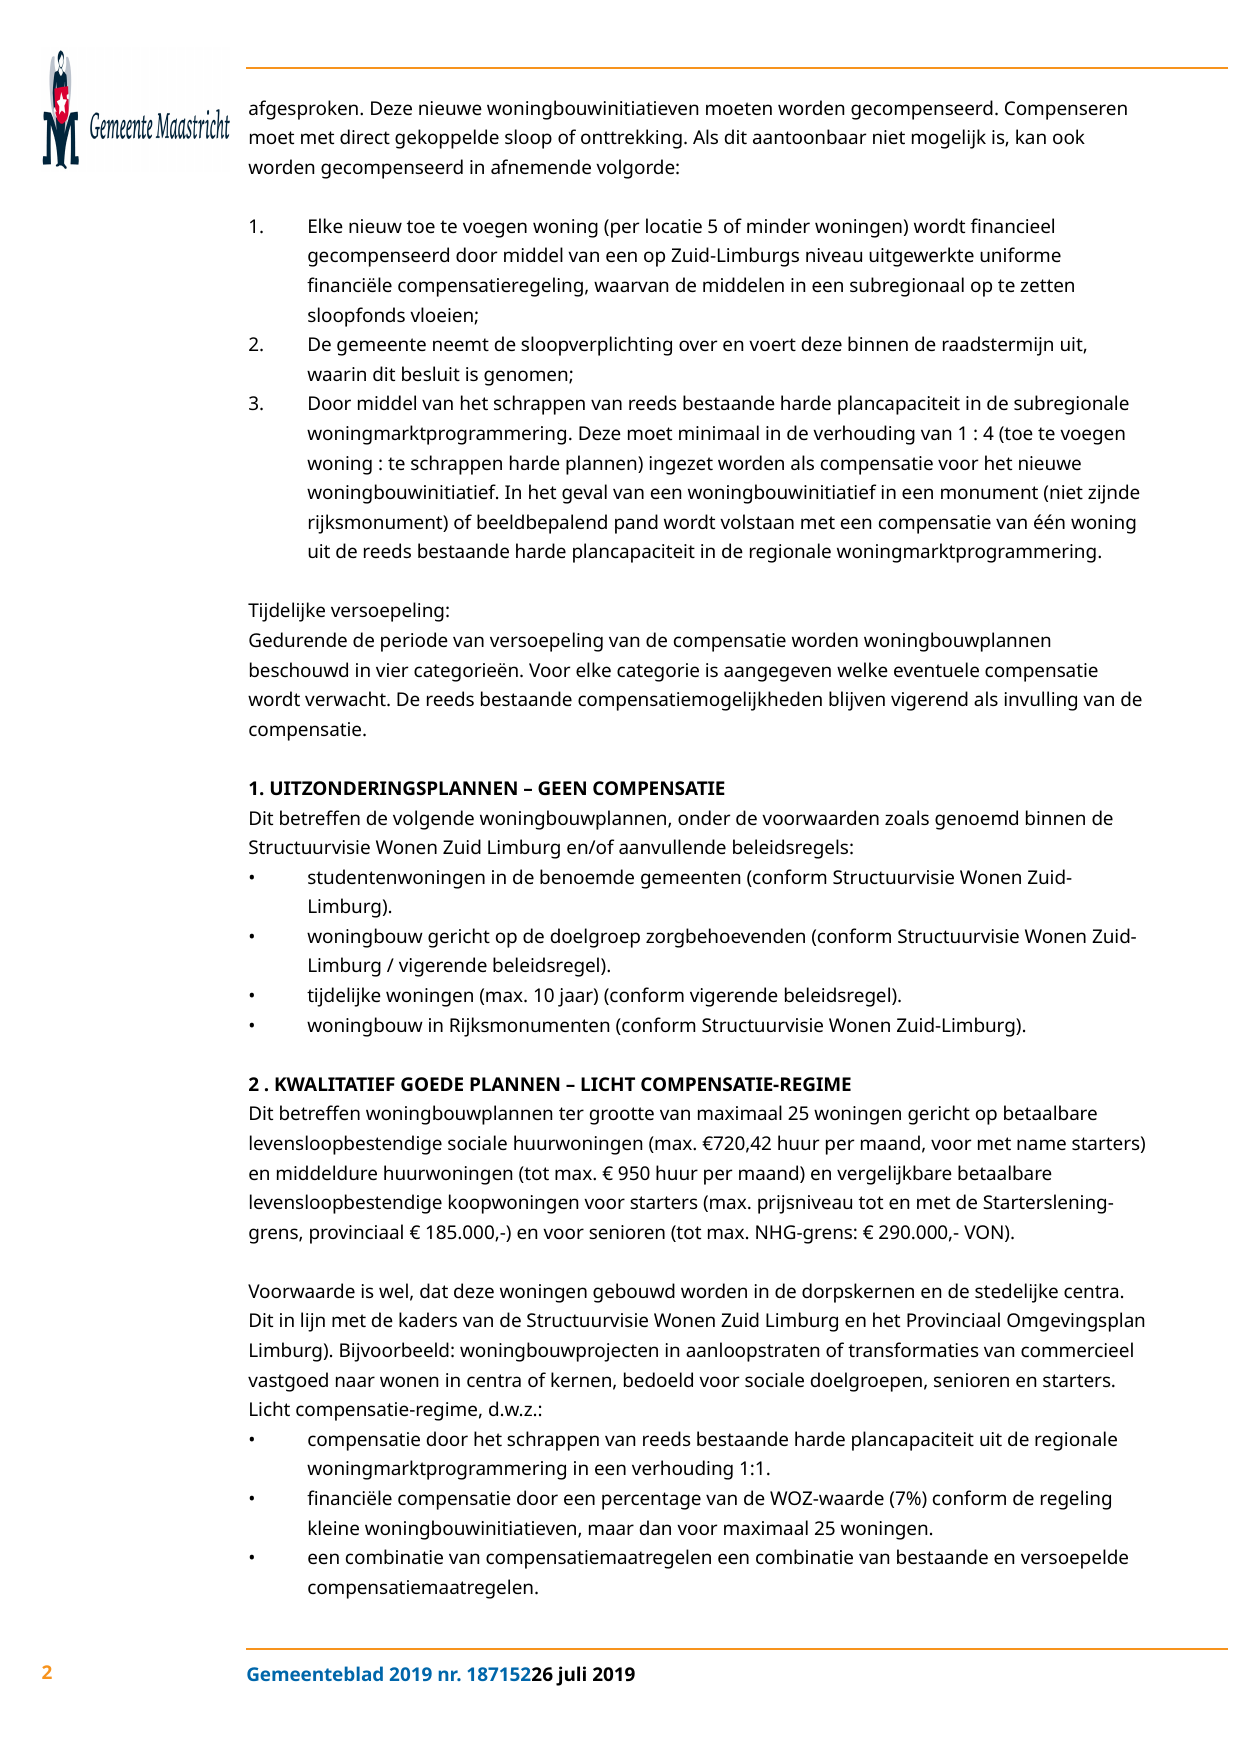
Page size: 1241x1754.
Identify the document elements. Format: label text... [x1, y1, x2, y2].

text Gedurende de periode van versoepeling van de compensatie worden woningbouwplannen beschouwd in vier categorieën. Voor elke categorie is aangegeven welke eventuele compensatie wordt verwacht. De reeds bestaande compensatiemogelijkheden blijven vigerend als invulling van de compensatie. [248, 627, 1152, 742]
list Elke nieuw toe te voegen woning (per locatie 5 of minder woningen) wordt financieel gecompenseerd door middel van een op Zuid-Limburgs niveau uitgewerkte uniforme financiële compensatieregeling, waarvan de middelen in een subregionaal op te zetten sloopfonds vloeien; [248, 213, 1152, 328]
text Voorwaarde is wel, dat deze woningen gebouwd worden in de dorpskernen en de stedelijke centra. Dit in lijn met de kaders van de Structuurvisie Wonen Zuid Limburg en het Provinciaal Omgevingsplan Limburg). Bijvoorbeeld: woningbouwprojecten in aanloopstraten of transformaties van commercieel vastgoed naar wonen in centra of kernen, bedoeld voor sociale doelgroepen, senioren en starters. [248, 1278, 1152, 1393]
text 1. UITZONDERINGSPLANNEN – GEEN COMPENSATIE [248, 775, 1152, 801]
text Licht compensatie-regime, d.w.z.: [248, 1396, 1152, 1422]
picture [41, 47, 231, 172]
list Door middel van het schrappen van reeds bestaande harde plancapaciteit in de subregionale woningmarktprogrammering. Deze moet minimaal in de verhouding van 1 : 4 (toe te voegen woning : te schrappen harde plannen) ingezet worden als compensatie voor het nieuwe woningbouwinitiatief. In het geval van een woningbouwinitiatief in een monument (niet zijnde rijksmonument) of beeldbepalend pand wordt volstaan met een compensatie van één woning uit de reeds bestaande harde plancapaciteit in de regionale woningmarktprogrammering. [248, 391, 1152, 564]
list woningbouw in Rijksmonumenten (conform Structuurvisie Wonen Zuid-Limburg). [248, 1012, 1152, 1038]
list financiële compensatie door een percentage van de WOZ-waarde (7%) conform de regeling kleine woningbouwinitiatieven, maar dan voor maximaal 25 woningen. [248, 1485, 1152, 1541]
text Dit betreffen de volgende woningbouwplannen, onder de voorwaarden zoals genoemd binnen de Structuurvisie Wonen Zuid Limburg en/of aanvullende beleidsregels: [248, 805, 1152, 860]
text Dit betreffen woningbouwplannen ter grootte van maximaal 25 woningen gericht op betaalbare levensloopbestendige sociale huurwoningen (max. €720,42 huur per maand, voor met name starters) en middeldure huurwoningen (tot max. € 950 huur per maand) en vergelijkbare betaalbare levensloopbestendige koopwoningen voor starters (max. prijsniveau tot en met de Starterslening-grens, provinciaal € 185.000,-) en voor senioren (tot max. NHG-grens: € 290.000,- VON). [248, 1101, 1152, 1245]
list tijdelijke woningen (max. 10 jaar) (conform vigerende beleidsregel). [248, 982, 1152, 1008]
text 2 . KWALITATIEF GOEDE PLANNEN – LICHT COMPENSATIE-REGIME [248, 1071, 1152, 1097]
text Tijdelijke versoepeling: [248, 598, 1152, 623]
list woningbouw gericht op de doelgroep zorgbehoevenden (conform Structuurvisie Wonen Zuid-Limburg / vigerende beleidsregel). [248, 923, 1152, 978]
text afgesproken. Deze nieuwe woningbouwinitiatieven moeten worden gecompenseerd. Compenseren moet met direct gekoppelde sloop of onttrekking. Als dit aantoonbaar niet mogelijk is, kan ook worden gecompenseerd in afnemende volgorde: [248, 95, 1152, 180]
list een combinatie van compensatiemaatregelen een combinatie van bestaande en versoepelde compensatiemaatregelen. [248, 1544, 1152, 1600]
list compensatie door het schrappen van reeds bestaande harde plancapaciteit uit de regionale woningmarktprogrammering in een verhouding 1:1. [248, 1426, 1152, 1481]
list De gemeente neemt de sloopverplichting over en voert deze binnen de raadstermijn uit, waarin dit besluit is genomen; [248, 331, 1152, 387]
list studentenwoningen in de benoemde gemeenten (conform Structuurvisie Wonen Zuid-Limburg). [248, 864, 1152, 919]
